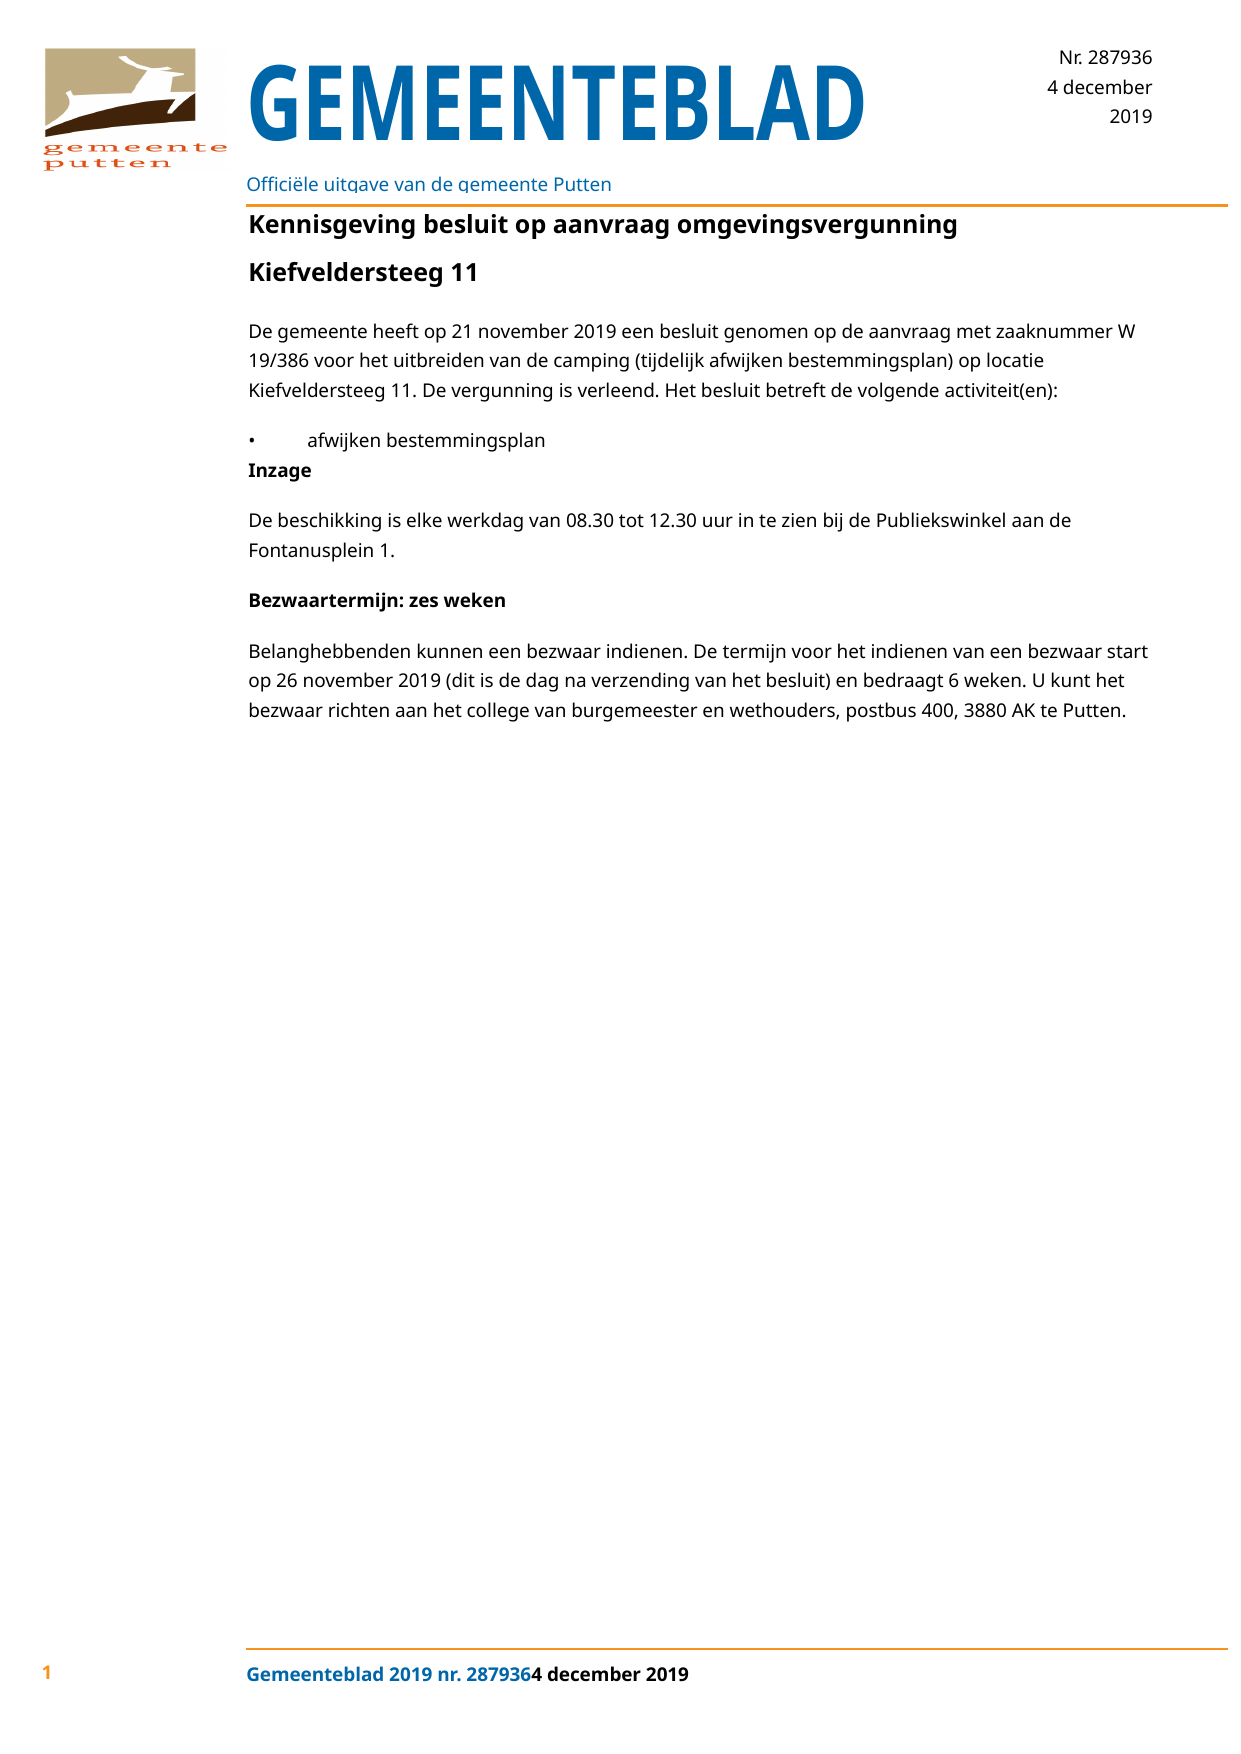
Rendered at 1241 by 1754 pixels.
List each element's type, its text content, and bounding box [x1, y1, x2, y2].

text Inzage [248, 457, 1152, 483]
text De beschikking is elke werkdag van 08.30 tot 12.30 uur in te zien bij de Publiekswinkel aan de Fontanusplein 1. [248, 507, 1152, 563]
picture [41, 47, 231, 172]
text Kennisgeving besluit op aanvraag omgevingsvergunning Kiefveldersteeg 11 [248, 207, 1152, 288]
list afwijken bestemmingsplan [248, 427, 1152, 453]
text De gemeente heeft op 21 november 2019 een besluit genomen op de aanvraag met zaaknummer W 19/386 voor het uitbreiden van de camping (tijdelijk afwijken bestemmingsplan) op locatie Kiefveldersteeg 11. De vergunning is verleend. Het besluit betreft de volgende activiteit(en): [248, 318, 1152, 403]
text Bezwaartermijn: zes weken [248, 587, 1152, 613]
text Belanghebbenden kunnen een bezwaar indienen. De termijn voor het indienen van een bezwaar start op 26 november 2019 (dit is de dag na verzending van het besluit) en bedraagt 6 weken. U kunt het bezwaar richten aan het college van burgemeester en wethouders, postbus 400, 3880 AK te Putten. [248, 638, 1152, 723]
